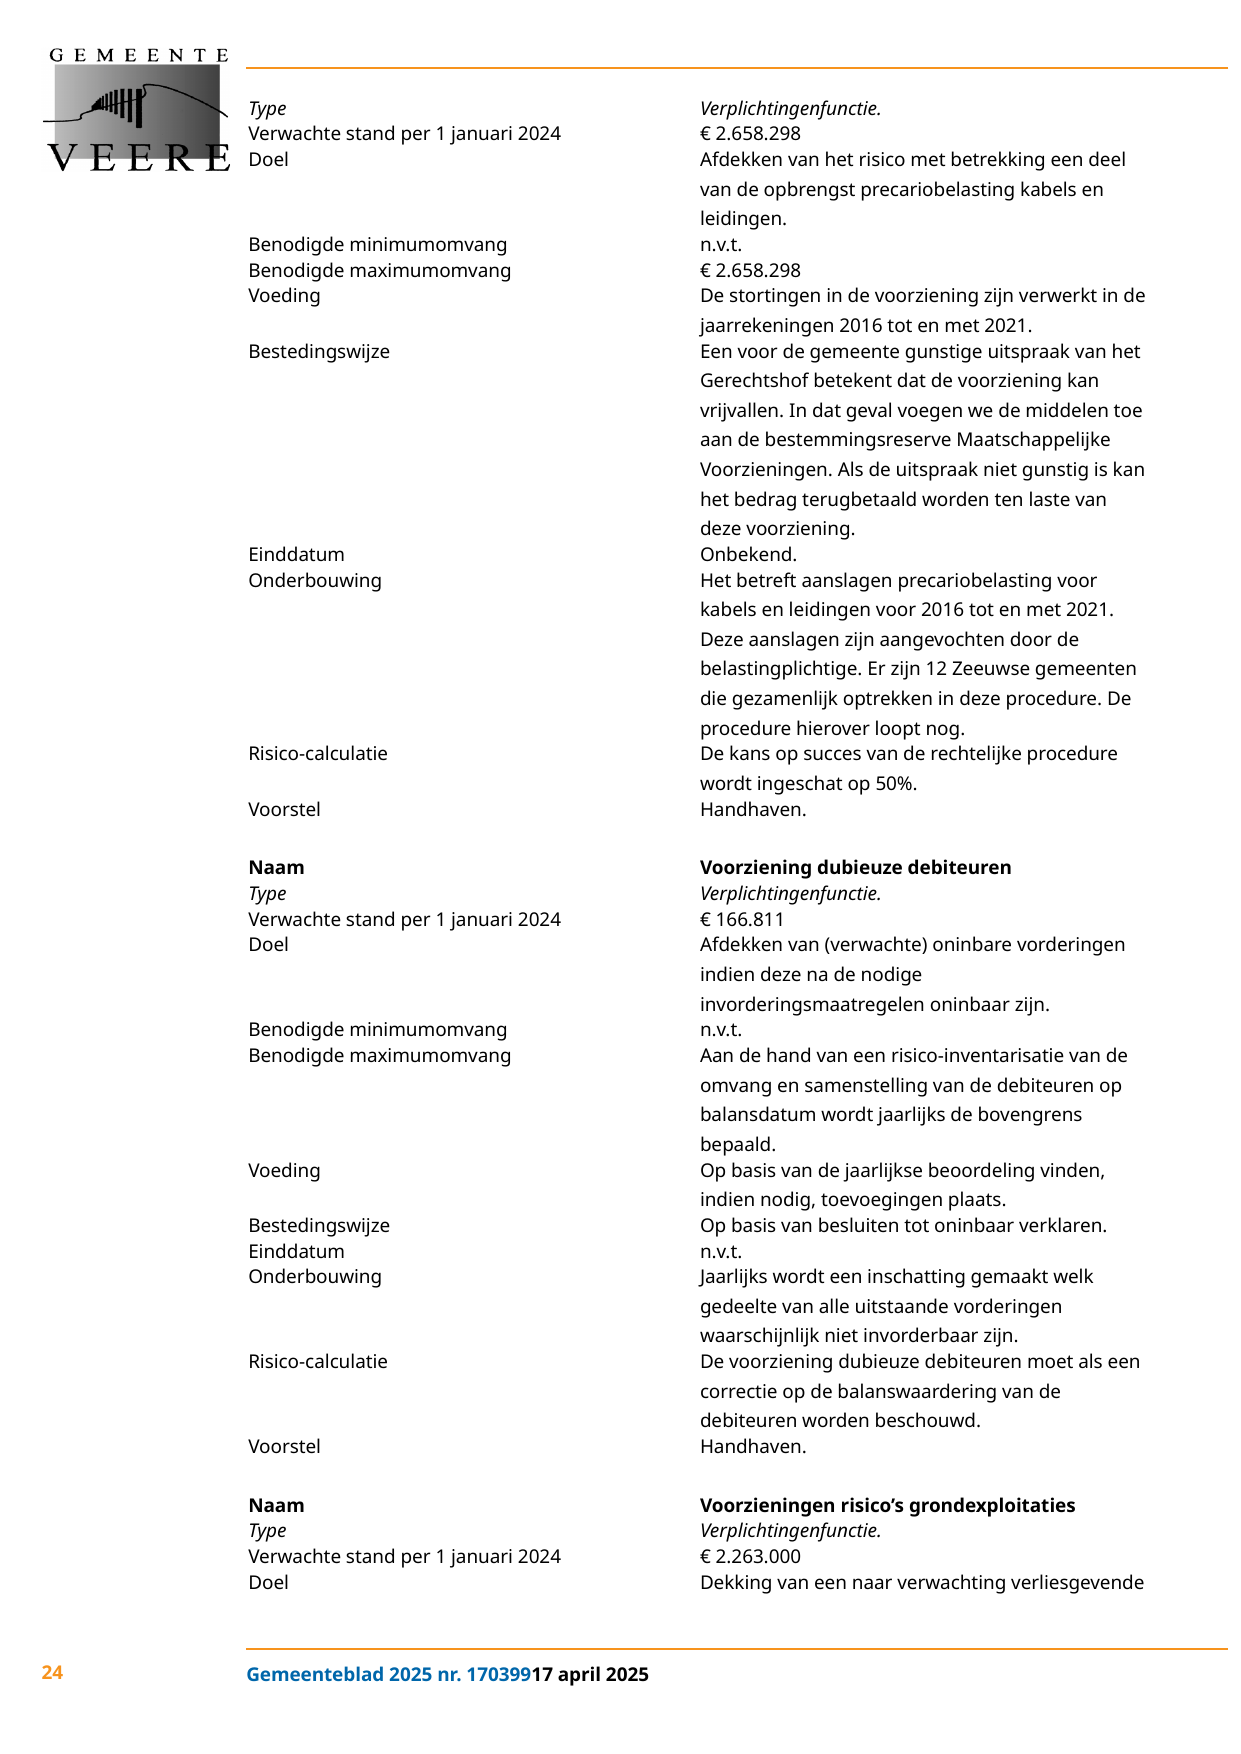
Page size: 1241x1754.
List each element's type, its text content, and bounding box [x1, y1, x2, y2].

table_cell Risico-calculatie [248, 741, 700, 796]
table_cell Op basis van de jaarlijkse beoordeling vinden, indien nodig, toevoegingen plaats. [700, 1157, 1152, 1212]
table_cell Voeding [248, 283, 700, 338]
table_cell Op basis van besluiten tot oninbaar verklaren. [700, 1212, 1152, 1238]
table_cell Dekking van een naar verwachting verliesgevende [700, 1569, 1152, 1595]
table_cell Voorstel [248, 796, 700, 822]
table_cell € 2.658.298 [700, 121, 1152, 146]
table_cell Handhaven. [700, 796, 1152, 822]
table_cell n.v.t. [700, 1238, 1152, 1263]
picture [41, 47, 231, 172]
table_cell De stortingen in de voorziening zijn verwerkt in de jaarrekeningen 2016 tot en met 2021. [700, 283, 1152, 338]
table_cell Einddatum [248, 541, 700, 567]
table_cell Bestedingswijze [248, 338, 700, 541]
table_header Naam [248, 1492, 700, 1518]
table_cell Onderbouwing [248, 567, 700, 741]
table_cell Verwachte stand per 1 januari 2024 [248, 121, 700, 146]
table_cell Benodigde maximumomvang [248, 257, 700, 283]
table_cell Handhaven. [700, 1433, 1152, 1459]
table_cell € 166.811 [700, 906, 1152, 932]
table_cell Doel [248, 146, 700, 231]
table_cell Einddatum [248, 1238, 700, 1263]
table_header Voorzieningen risico’s grondexploitaties [700, 1492, 1152, 1518]
table_cell Verplichtingenfunctie. [700, 880, 1152, 906]
table_cell Afdekken van het risico met betrekking een deel van de opbrengst precariobelasting kabels en leidingen. [700, 146, 1152, 231]
table_cell Type [248, 95, 700, 121]
table_cell Een voor de gemeente gunstige uitspraak van het Gerechtshof betekent dat de voorziening kan vrijvallen. In dat geval voegen we de middelen toe aan de bestemmingsreserve Maatschappelijke Voorzieningen. Als de uitspraak niet gunstig is kan het bedrag terugbetaald worden ten laste van deze voorziening. [700, 338, 1152, 541]
table_cell Voorstel [248, 1433, 700, 1459]
table_cell Verwachte stand per 1 januari 2024 [248, 906, 700, 932]
table_cell Aan de hand van een risico-inventarisatie van de omvang en samenstelling van de debiteuren op balansdatum wordt jaarlijks de bovengrens bepaald. [700, 1042, 1152, 1157]
table_header Naam [248, 855, 700, 880]
table_cell Verplichtingenfunctie. [700, 1518, 1152, 1543]
table_cell Benodigde maximumomvang [248, 1042, 700, 1157]
table_cell Afdekken van (verwachte) oninbare vorderingen indien deze na de nodige invorderingsmaatregelen oninbaar zijn. [700, 932, 1152, 1017]
table_cell Type [248, 880, 700, 906]
table_cell De kans op succes van de rechtelijke procedure wordt ingeschat op 50%. [700, 741, 1152, 796]
table_cell € 2.263.000 [700, 1544, 1152, 1569]
table_cell Type [248, 1518, 700, 1543]
table_cell Onbekend. [700, 541, 1152, 567]
table_cell Bestedingswijze [248, 1212, 700, 1238]
table_cell Verwachte stand per 1 januari 2024 [248, 1544, 700, 1569]
table_cell Doel [248, 1569, 700, 1595]
table_cell Benodigde minimumomvang [248, 231, 700, 257]
table_cell Het betreft aanslagen precariobelasting voor kabels en leidingen voor 2016 tot en met 2021. Deze aanslagen zijn aangevochten door de belastingplichtige. Er zijn 12 Zeeuwse gemeenten die gezamenlijk optrekken in deze procedure. De procedure hierover loopt nog. [700, 567, 1152, 741]
table_cell Doel [248, 932, 700, 1017]
table_cell Benodigde minimumomvang [248, 1017, 700, 1042]
table_cell n.v.t. [700, 1017, 1152, 1042]
table_cell Risico-calculatie [248, 1349, 700, 1433]
table_cell n.v.t. [700, 231, 1152, 257]
table_cell € 2.658.298 [700, 257, 1152, 283]
table_cell Onderbouwing [248, 1264, 700, 1348]
table_cell Voeding [248, 1157, 700, 1212]
table_header Voorziening dubieuze debiteuren [700, 855, 1152, 880]
table_cell Jaarlijks wordt een inschatting gemaakt welk gedeelte van alle uitstaande vorderingen waarschijnlijk niet invorderbaar zijn. [700, 1264, 1152, 1348]
table_cell Verplichtingenfunctie. [700, 95, 1152, 121]
table_cell De voorziening dubieuze debiteuren moet als een correctie op de balanswaardering van de debiteuren worden beschouwd. [700, 1349, 1152, 1433]
